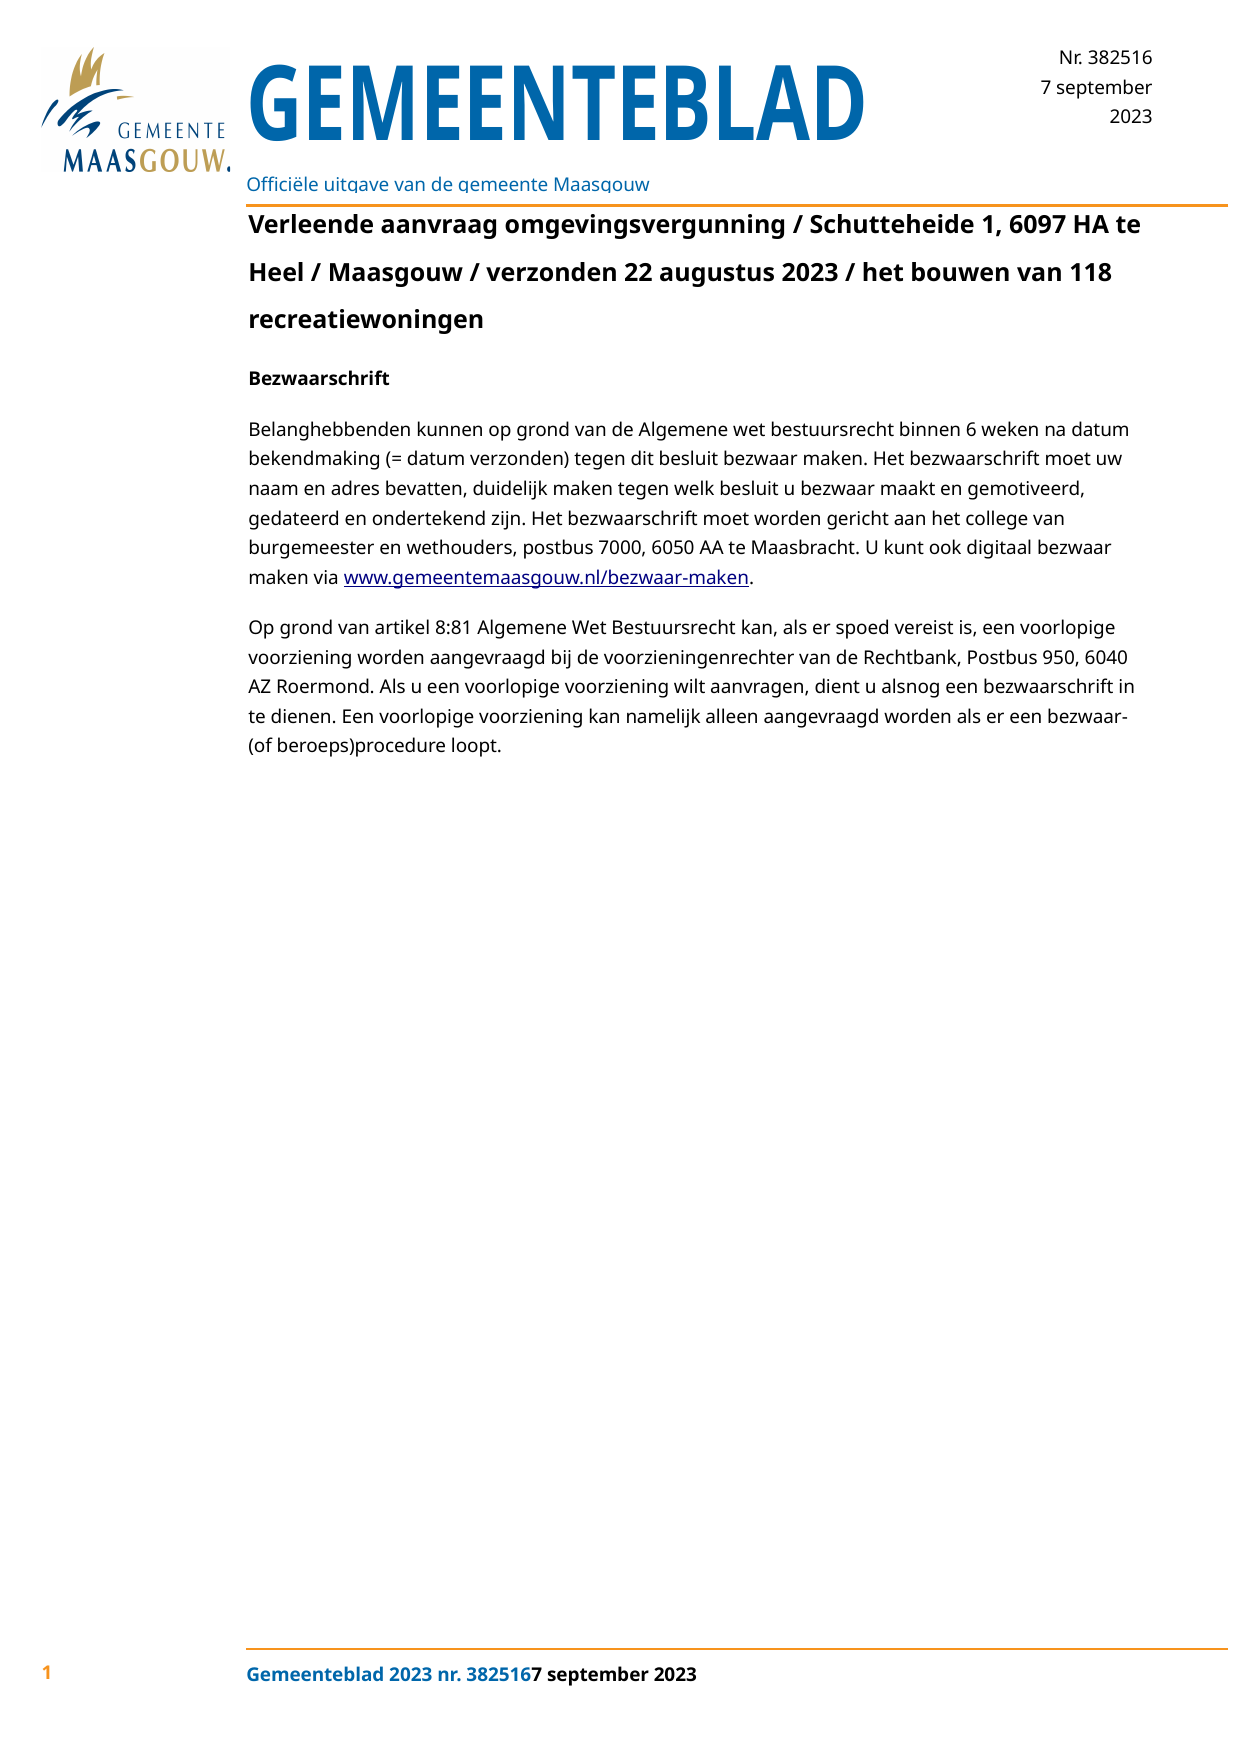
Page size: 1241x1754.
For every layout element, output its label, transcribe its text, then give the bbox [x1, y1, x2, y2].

text Verleende aanvraag omgevingsvergunning / Schutteheide 1, 6097 HA te Heel / Maasgouw / verzonden 22 augustus 2023 / het bouwen van 118 recreatiewoningen [248, 207, 1152, 336]
text Op grond van artikel 8:81 Algemene Wet Bestuursrecht kan, als er spoed vereist is, een voorlopige voorziening worden aangevraagd bij de voorzieningenrechter van de Rechtbank, Postbus 950, 6040 AZ Roermond. Als u een voorlopige voorziening wilt aanvragen, dient u alsnog een bezwaarschrift in te dienen. Een voorlopige voorziening kan namelijk alleen aangevraagd worden als er een bezwaar- (of beroeps)procedure loopt. [248, 614, 1152, 758]
picture [41, 47, 231, 172]
text Belanghebbenden kunnen op grond van de Algemene wet bestuursrecht binnen 6 weken na datum bekendmaking (= datum verzonden) tegen dit besluit bezwaar maken. Het bezwaarschrift moet uw naam en adres bevatten, duidelijk maken tegen welk besluit u bezwaar maakt en gemotiveerd, gedateerd en ondertekend zijn. Het bezwaarschrift moet worden gericht aan het college van burgemeester en wethouders, postbus 7000, 6050 AA te Maasbracht. U kunt ook digitaal bezwaar maken via www.gemeentemaasgouw.nl/bezwaar-maken. [248, 416, 1152, 589]
text Bezwaarschrift [248, 366, 1152, 391]
